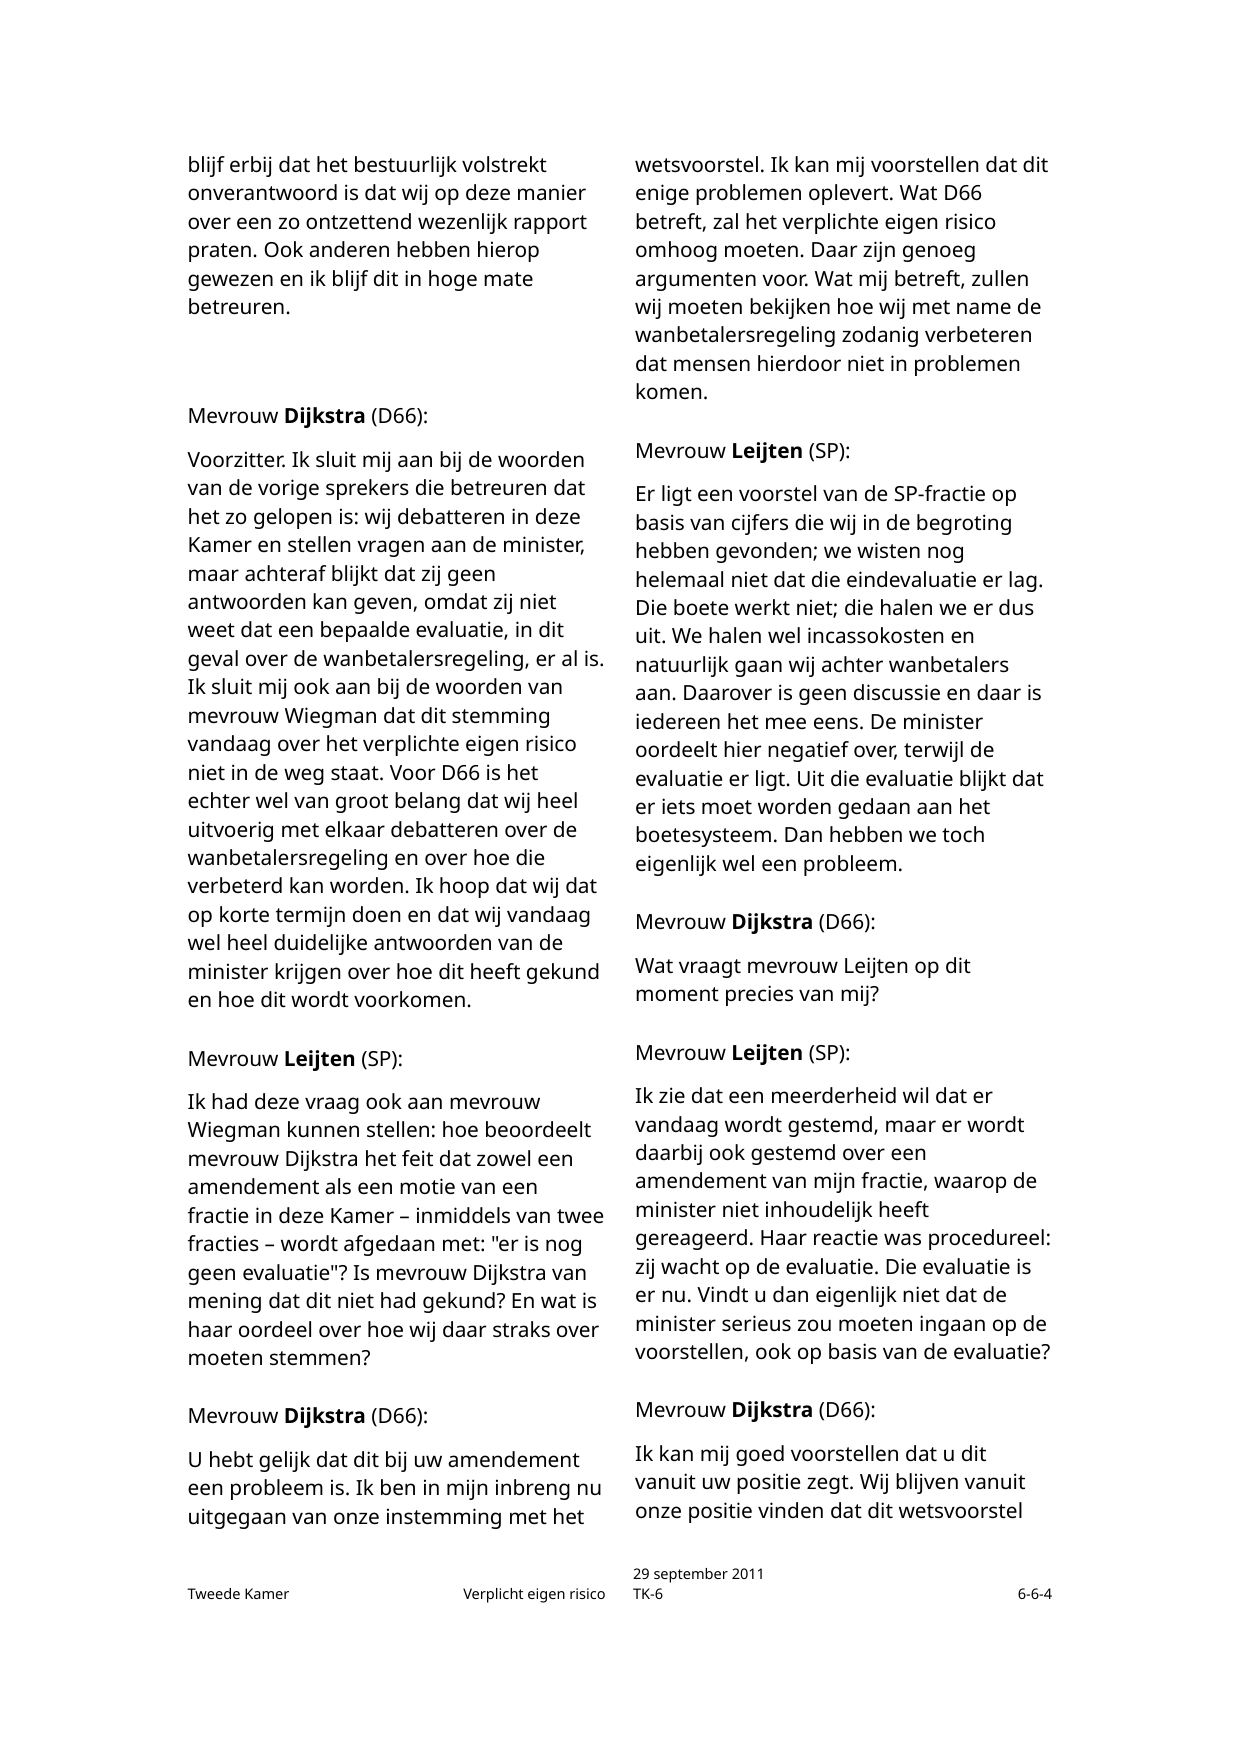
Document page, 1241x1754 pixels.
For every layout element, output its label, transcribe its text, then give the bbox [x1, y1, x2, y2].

text Mevrouw Dijkstra (D66): [635, 1396, 1053, 1424]
text Mevrouw Dijkstra (D66): [635, 907, 1053, 936]
text Er ligt een voorstel van de SP-fractie op basis van cijfers die wij in de begroting hebben gevonden; we wisten nog helemaal niet dat die eindevaluatie er lag. Die boete werkt niet; die halen we er dus uit. We halen wel incassokosten en natuurlijk gaan wij achter wanbetalers aan. Daarover is geen discussie en daar is iedereen het mee eens. De minister oordeelt hier negatief over, terwijl de evaluatie er ligt. Uit die evaluatie blijkt dat er iets moet worden gedaan aan het boetesysteem. Dan hebben we toch eigenlijk wel een probleem. [635, 479, 1053, 877]
text blijf erbij dat het bestuurlijk volstrekt onverantwoord is dat wij op deze manier over een zo ontzettend wezenlijk rapport praten. Ook anderen hebben hierop gewezen en ik blijf dit in hoge mate betreuren. [187, 150, 605, 321]
text Mevrouw Leijten (SP): [635, 1038, 1053, 1066]
text Voorzitter. Ik sluit mij aan bij de woorden van de vorige sprekers die betreuren dat het zo gelopen is: wij debatteren in deze Kamer en stellen vragen aan de minister, maar achteraf blijkt dat zij geen antwoorden kan geven, omdat zij niet weet dat een bepaalde evaluatie, in dit geval over de wanbetalersregeling, er al is. Ik sluit mij ook aan bij de woorden van mevrouw Wiegman dat dit stemming vandaag over het verplichte eigen risico niet in de weg staat. Voor D66 is het echter wel van groot belang dat wij heel uitvoerig met elkaar debatteren over de wanbetalersregeling en over hoe die verbeterd kan worden. Ik hoop dat wij dat op korte termijn doen en dat wij vandaag wel heel duidelijke antwoorden van de minister krijgen over hoe dit heeft gekund en hoe dit wordt voorkomen. [187, 445, 605, 1014]
text Ik had deze vraag ook aan mevrouw Wiegman kunnen stellen: hoe beoordeelt mevrouw Dijkstra het feit dat zowel een amendement als een motie van een fractie in deze Kamer – inmiddels van twee fracties – wordt afgedaan met: "er is nog geen evaluatie"? Is mevrouw Dijkstra van mening dat dit niet had gekund? En wat is haar oordeel over hoe wij daar straks over moeten stemmen? [187, 1087, 605, 1372]
text wetsvoorstel. Ik kan mij voorstellen dat dit enige problemen oplevert. Wat D66 betreft, zal het verplichte eigen risico omhoog moeten. Daar zijn genoeg argumenten voor. Wat mij betreft, zullen wij moeten bekijken hoe wij met name de wanbetalersregeling zodanig verbeteren dat mensen hierdoor niet in problemen komen. [635, 150, 1053, 406]
text Wat vraagt mevrouw Leijten op dit moment precies van mij? [635, 951, 1053, 1008]
text Mevrouw Leijten (SP): [187, 1044, 605, 1072]
text Ik kan mij goed voorstellen dat u dit vanuit uw positie zegt. Wij blijven vanuit onze positie vinden dat dit wetsvoorstel [635, 1439, 1053, 1524]
text Mevrouw Dijkstra (D66): [187, 402, 605, 430]
text U hebt gelijk dat dit bij uw amendement een probleem is. Ik ben in mijn inbreng nu uitgegaan van onze instemming met het [187, 1445, 605, 1530]
text Mevrouw Dijkstra (D66): [187, 1402, 605, 1430]
text Ik zie dat een meerderheid wil dat er vandaag wordt gestemd, maar er wordt daarbij ook gestemd over een amendement van mijn fractie, waarop de minister niet inhoudelijk heeft gereageerd. Haar reactie was procedureel: zij wacht op de evaluatie. Die evaluatie is er nu. Vindt u dan eigenlijk niet dat de minister serieus zou moeten ingaan op de voorstellen, ook op basis van de evaluatie? [635, 1081, 1053, 1366]
text  [187, 351, 605, 379]
text Mevrouw Leijten (SP): [635, 436, 1053, 464]
